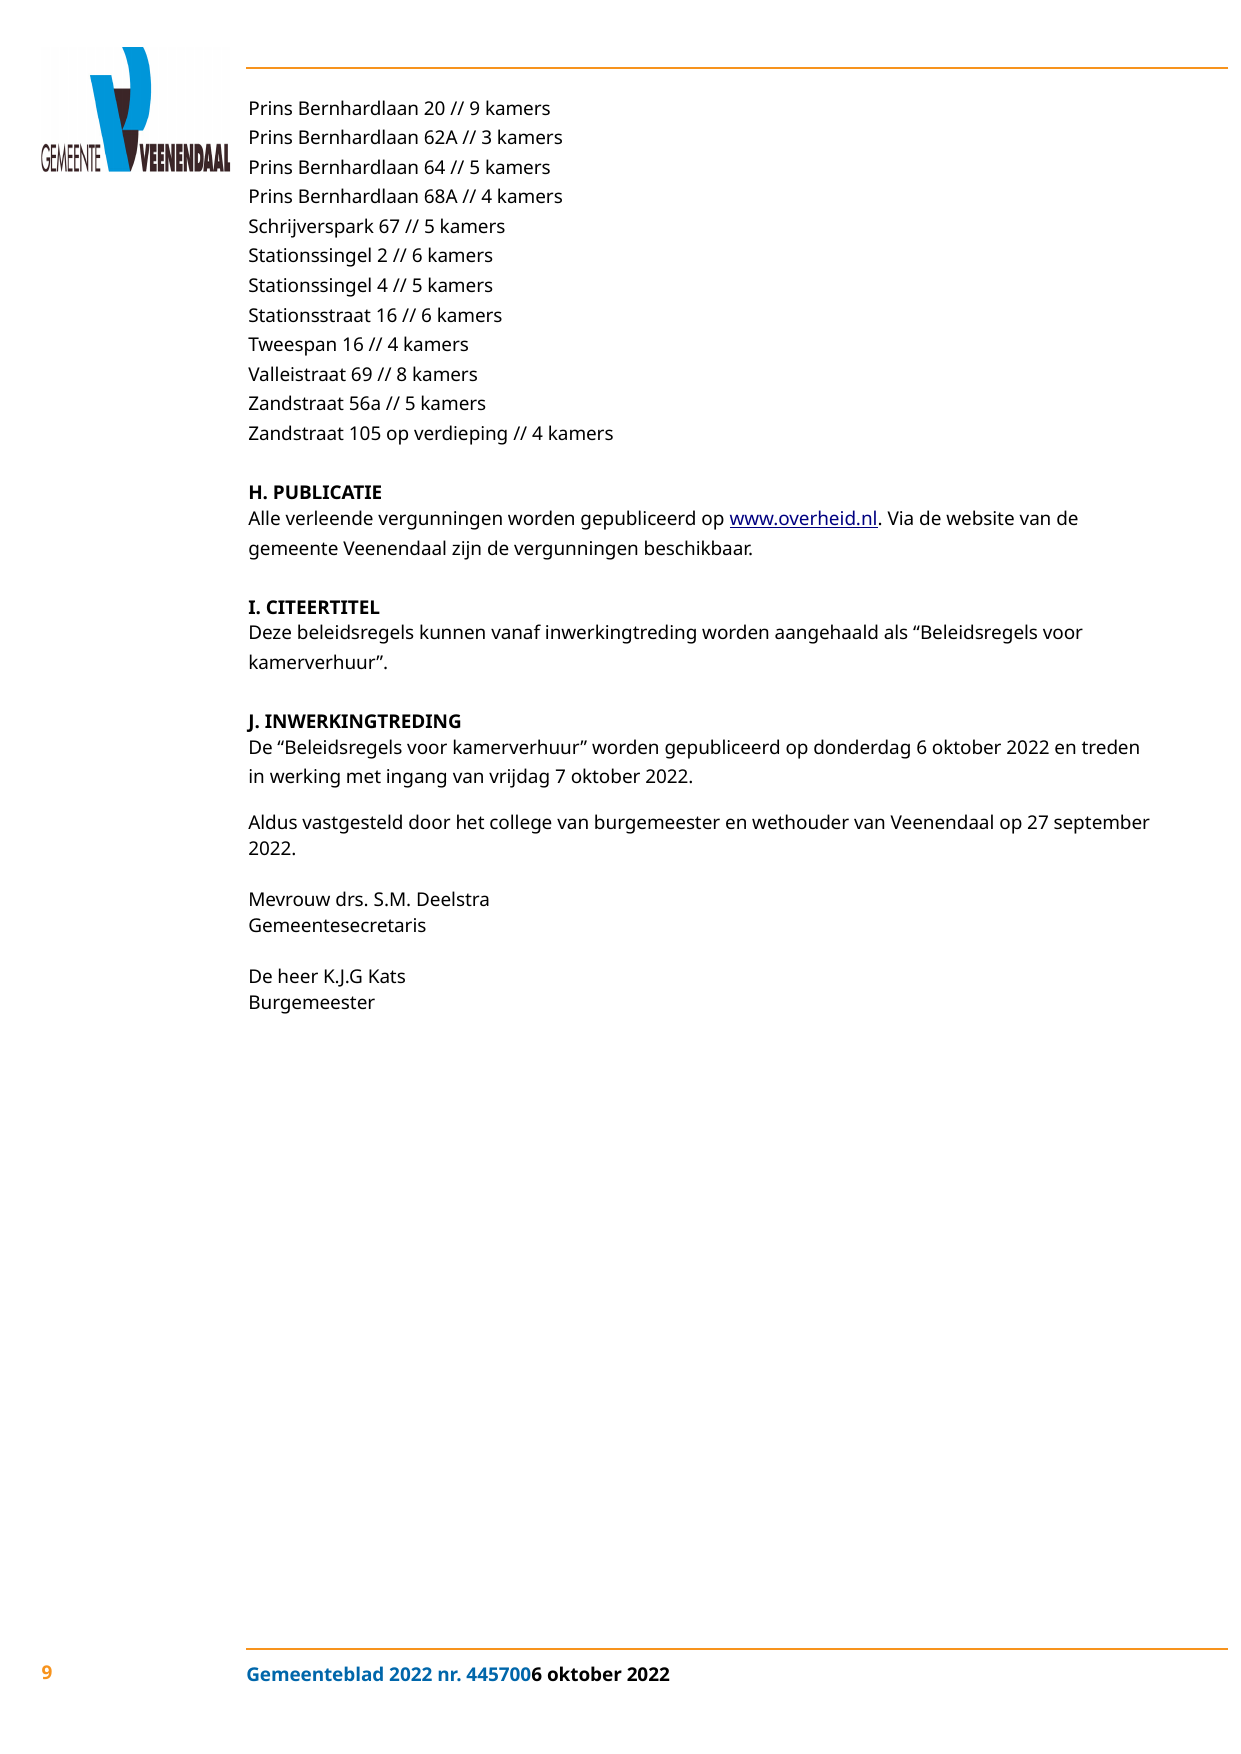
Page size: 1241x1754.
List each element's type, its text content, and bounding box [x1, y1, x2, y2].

text Gemeentesecretaris [248, 912, 1152, 938]
text Schrijverspark 67 // 5 kamers [248, 213, 1152, 239]
text Prins Bernhardlaan 62A // 3 kamers [248, 124, 1152, 150]
text Prins Bernhardlaan 68A // 4 kamers [248, 183, 1152, 209]
text De “Beleidsregels voor kamerverhuur” worden gepubliceerd op donderdag 6 oktober 2022 en treden in werking met ingang van vrijdag 7 oktober 2022. [248, 734, 1152, 789]
text I. CITEERTITEL [248, 594, 1152, 619]
text Zandstraat 56a // 5 kamers [248, 391, 1152, 416]
text Mevrouw drs. S.M. Deelstra [248, 886, 1152, 912]
text Burgemeester [248, 989, 1152, 1015]
text Stationssingel 4 // 5 kamers [248, 272, 1152, 298]
text Tweespan 16 // 4 kamers [248, 331, 1152, 357]
text Zandstraat 105 op verdieping // 4 kamers [248, 420, 1152, 446]
text Prins Bernhardlaan 20 // 9 kamers [248, 95, 1152, 121]
text Valleistraat 69 // 8 kamers [248, 361, 1152, 387]
text J. INWERKINGTREDING [248, 708, 1152, 734]
text Prins Bernhardlaan 64 // 5 kamers [248, 154, 1152, 180]
text H. PUBLICATIE [248, 479, 1152, 505]
picture [41, 47, 130, 172]
text Stationsstraat 16 // 6 kamers [248, 302, 1152, 328]
text Stationssingel 2 // 6 kamers [248, 243, 1152, 268]
text Deze beleidsregels kunnen vanaf inwerkingtreding worden aangehaald als “Beleidsregels voor kamerverhuur”. [248, 619, 1152, 675]
text De heer K.J.G Kats [248, 964, 1152, 989]
text Alle verleende vergunningen worden gepubliceerd op www.overheid.nl. Via de website van de gemeente Veenendaal zijn de vergunningen beschikbaar. [248, 505, 1152, 560]
picture [123, 47, 231, 172]
text Aldus vastgesteld door het college van burgemeester en wethouder van Veenendaal op 27 september 2022. [248, 809, 1152, 861]
